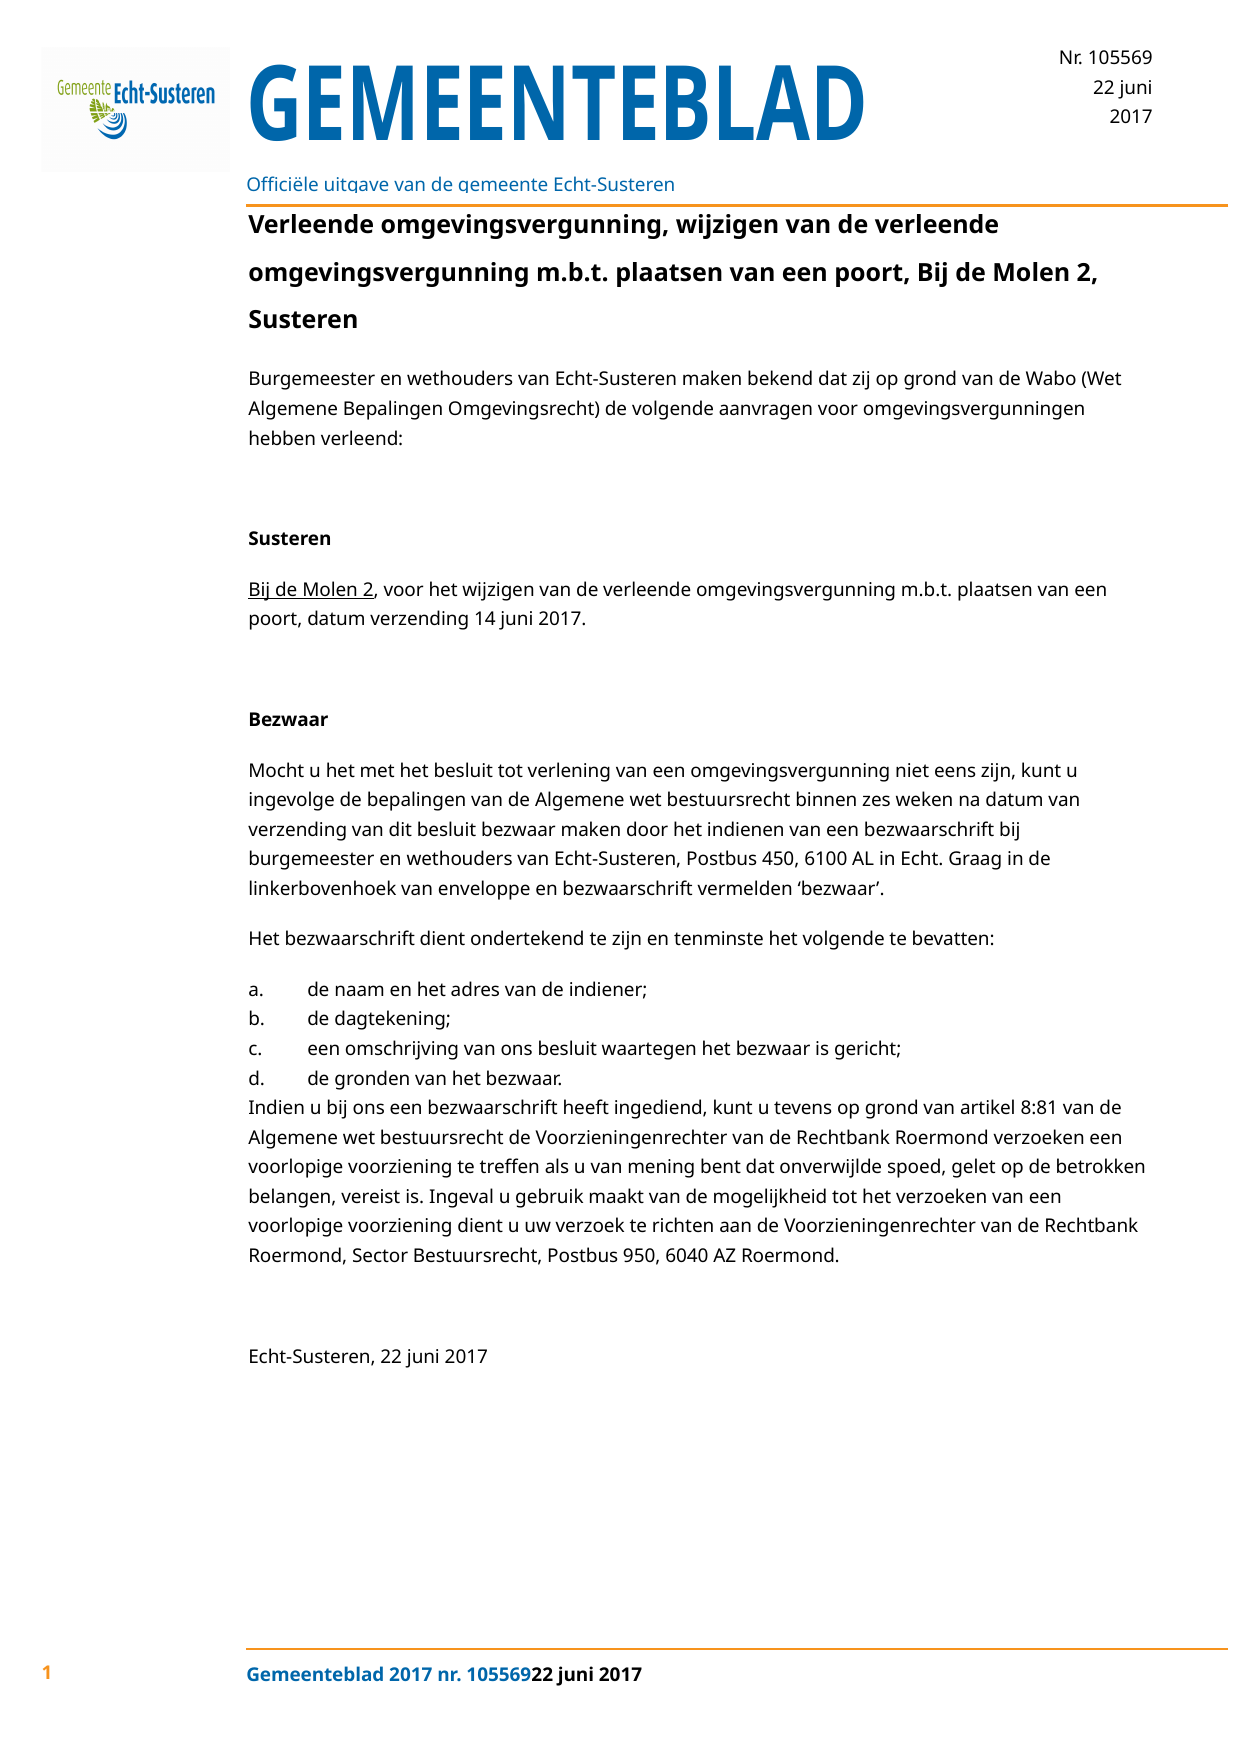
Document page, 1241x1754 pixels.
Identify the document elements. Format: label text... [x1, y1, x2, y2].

text Het bezwaarschrift dient ondertekend te zijn en tenminste het volgende te bevatten: [248, 926, 1152, 951]
text Susteren [248, 526, 1152, 551]
text Indien u bij ons een bezwaarschrift heeft ingediend, kunt u tevens op grond van artikel 8:81 van de Algemene wet bestuursrecht de Voorzieningenrechter van de Rechtbank Roermond verzoeken een voorlopige voorziening te treffen als u van mening bent dat onverwijlde spoed, gelet op de betrokken belangen, vereist is. Ingeval u gebruik maakt van de mogelijkheid tot het verzoeken van een voorlopige voorziening dient u uw verzoek te richten aan de Voorzieningenrechter van de Rechtbank Roermond, Sector Bestuursrecht, Postbus 950, 6040 AZ Roermond. [248, 1094, 1152, 1268]
text Bij de Molen 2, voor het wijzigen van de verleende omgevingsvergunning m.b.t. plaatsen van een poort, datum verzending 14 juni 2017. [248, 576, 1152, 631]
list de naam en het adres van de indiener; [248, 976, 1152, 1002]
text Mocht u het met het besluit tot verlening van een omgevingsvergunning niet eens zijn, kunt u ingevolge de bepalingen van de Algemene wet bestuursrecht binnen zes weken na datum van verzending van dit besluit bezwaar maken door het indienen van een bezwaarschrift bij burgemeester en wethouders van Echt-Susteren, Postbus 450, 6100 AL in Echt. Graag in de linkerbovenhoek van enveloppe en bezwaarschrift vermelden ‘bezwaar’. [248, 757, 1152, 901]
text Burgemeester en wethouders van Echt-Susteren maken bekend dat zij op grond van de Wabo (Wet Algemene Bepalingen Omgevingsrecht) de volgende aanvragen voor omgevingsvergunningen hebben verleend: [248, 366, 1152, 450]
text Bezwaar [248, 706, 1152, 732]
list een omschrijving van ons besluit waartegen het bezwaar is gericht; [248, 1035, 1152, 1061]
text Verleende omgevingsvergunning, wijzigen van de verleende omgevingsvergunning m.b.t. plaatsen van een poort, Bij de Molen 2, Susteren [248, 207, 1152, 336]
list de dagtekening; [248, 1006, 1152, 1031]
list de gronden van het bezwaar. [248, 1065, 1152, 1090]
text Echt-Susteren, 22 juni 2017 [248, 1343, 1152, 1369]
picture [41, 47, 231, 172]
